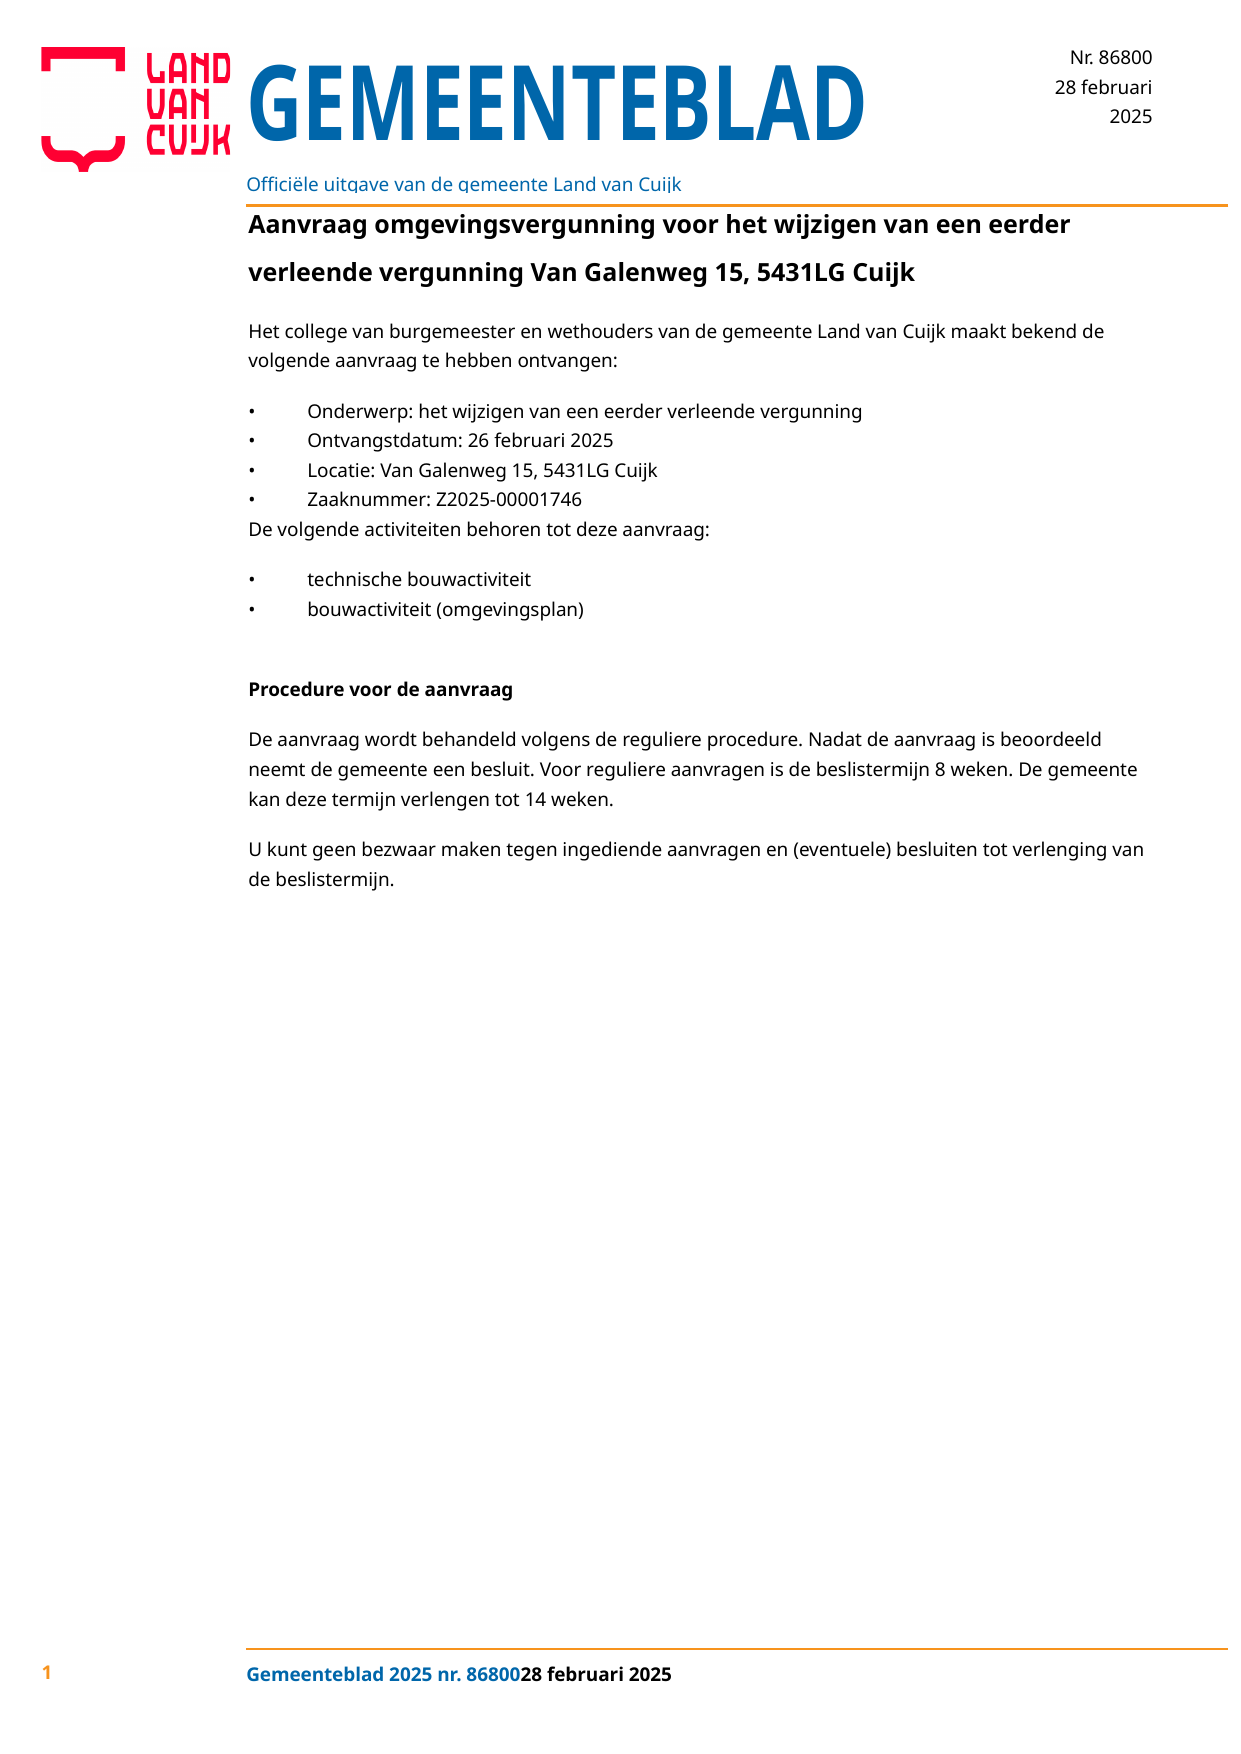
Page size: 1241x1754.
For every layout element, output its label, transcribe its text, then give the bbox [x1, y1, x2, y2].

text De aanvraag wordt behandeld volgens de reguliere procedure. Nadat de aanvraag is beoordeeld neemt de gemeente een besluit. Voor reguliere aanvragen is de beslistermijn 8 weken. De gemeente kan deze termijn verlengen tot 14 weken. [248, 727, 1152, 812]
list technische bouwactiviteit [248, 567, 1152, 592]
text Aanvraag omgevingsvergunning voor het wijzigen van een eerder verleende vergunning Van Galenweg 15, 5431LG Cuijk [248, 207, 1152, 288]
text U kunt geen bezwaar maken tegen ingediende aanvragen en (eventuele) besluiten tot verlenging van de beslistermijn. [248, 836, 1152, 892]
picture [41, 47, 231, 172]
text Het college van burgemeester en wethouders van de gemeente Land van Cuijk maakt bekend de volgende aanvraag te hebben ontvangen: [248, 318, 1152, 373]
list Locatie: Van Galenweg 15, 5431LG Cuijk [248, 457, 1152, 483]
list Zaaknummer: Z2025-00001746 [248, 487, 1152, 512]
text De volgende activiteiten behoren tot deze aanvraag: [248, 516, 1152, 542]
list Ontvangstdatum: 26 februari 2025 [248, 427, 1152, 453]
list Onderwerp: het wijzigen van een eerder verleende vergunning [248, 398, 1152, 424]
list bouwactiviteit (omgevingsplan) [248, 596, 1152, 622]
text Procedure voor de aanvraag [248, 676, 1152, 702]
